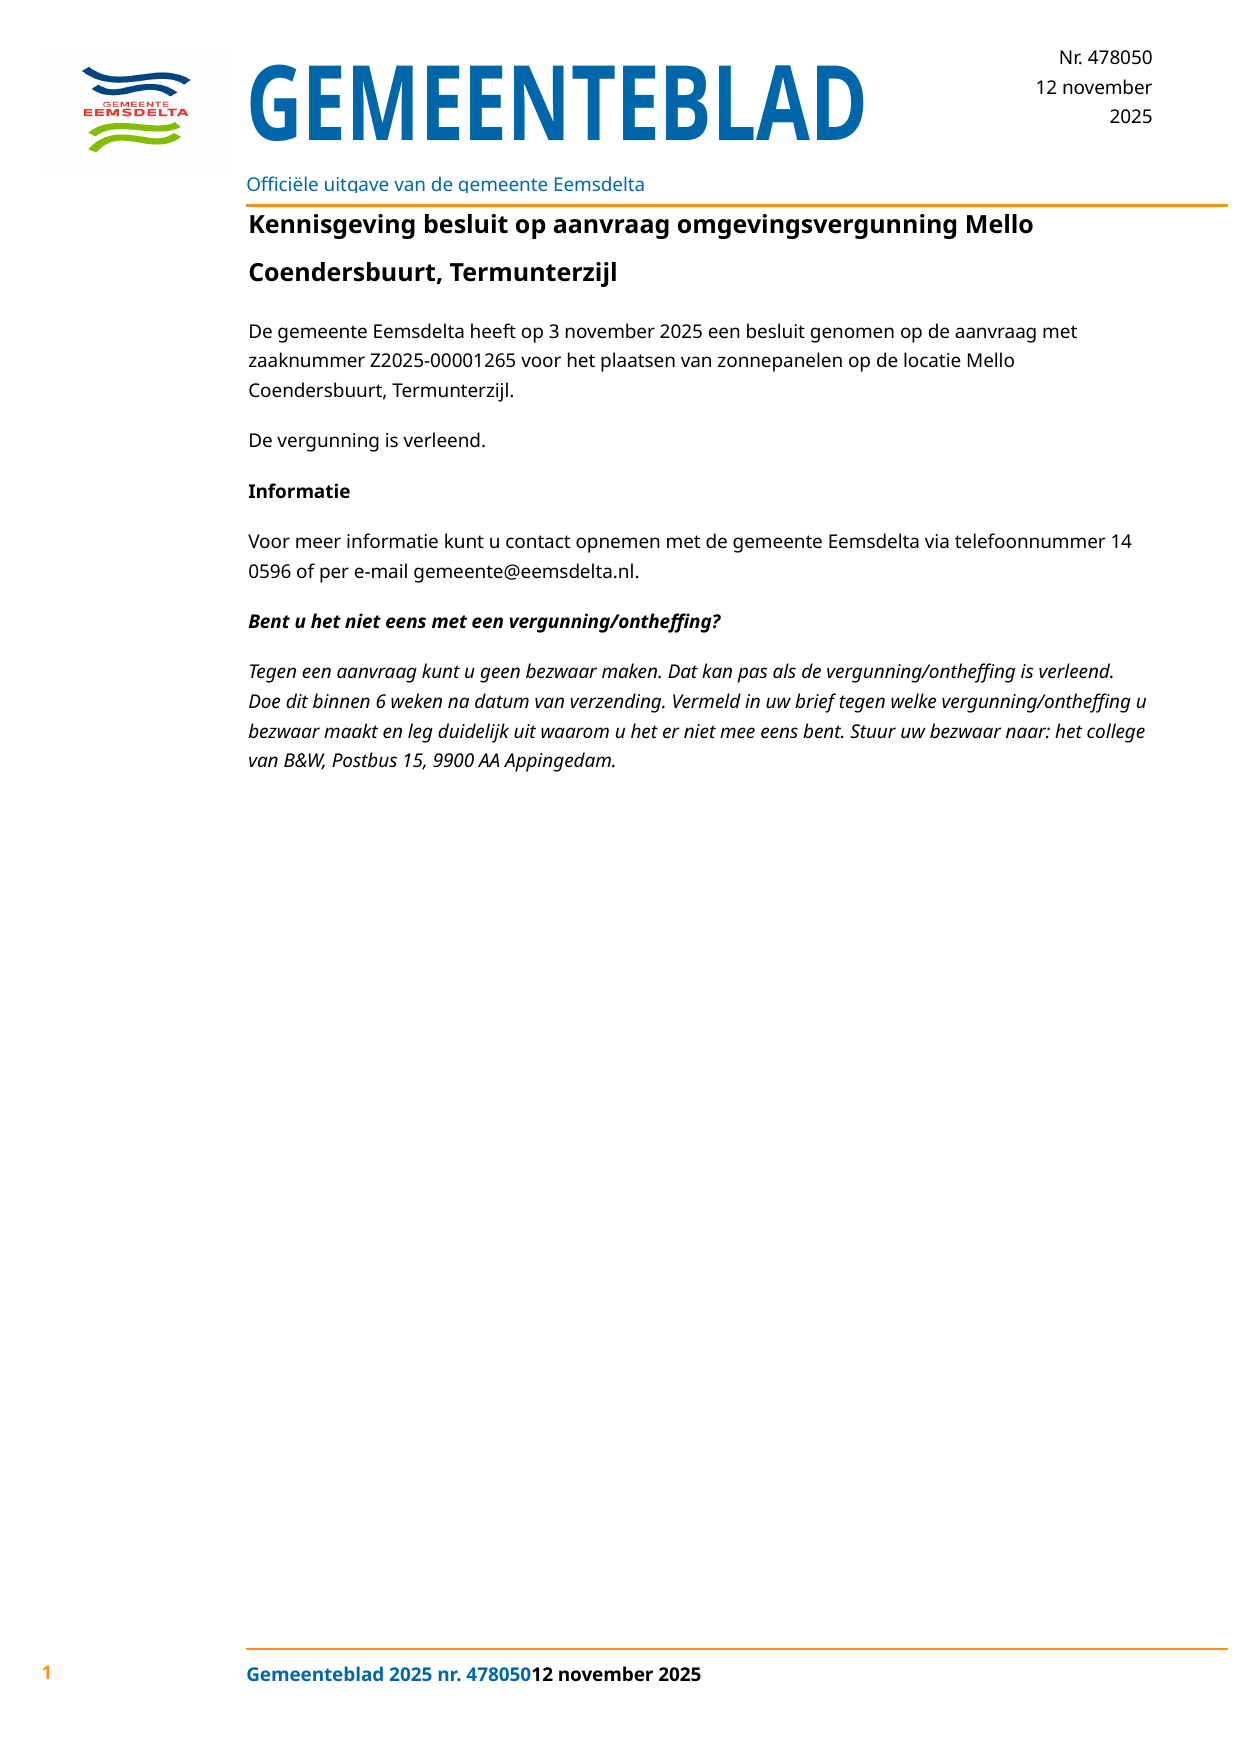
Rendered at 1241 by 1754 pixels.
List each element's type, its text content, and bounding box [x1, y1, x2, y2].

text Informatie [248, 478, 1152, 504]
text Tegen een aanvraag kunt u geen bezwaar maken. Dat kan pas als de vergunning/ontheffing is verleend. Doe dit binnen 6 weken na datum van verzending. Vermeld in uw brief tegen welke vergunning/ontheffing u bezwaar maakt en leg duidelijk uit waarom u het er niet mee eens bent. Stuur uw bezwaar naar: het college van B&W, Postbus 15, 9900 AA Appingedam. [248, 659, 1152, 773]
picture [41, 47, 231, 172]
text De vergunning is verleend. [248, 427, 1152, 453]
text De gemeente Eemsdelta heeft op 3 november 2025 een besluit genomen op de aanvraag met zaaknummer Z2025-00001265 voor het plaatsen van zonnepanelen op de locatie Mello Coendersbuurt, Termunterzijl. [248, 318, 1152, 403]
text Bent u het niet eens met een vergunning/ontheffing? [248, 608, 1152, 634]
text Kennisgeving besluit op aanvraag omgevingsvergunning Mello Coendersbuurt, Termunterzijl [248, 207, 1152, 288]
text Voor meer informatie kunt u contact opnemen met de gemeente Eemsdelta via telefoonnummer 14 0596 of per e-mail gemeente@eemsdelta.nl. [248, 528, 1152, 584]
